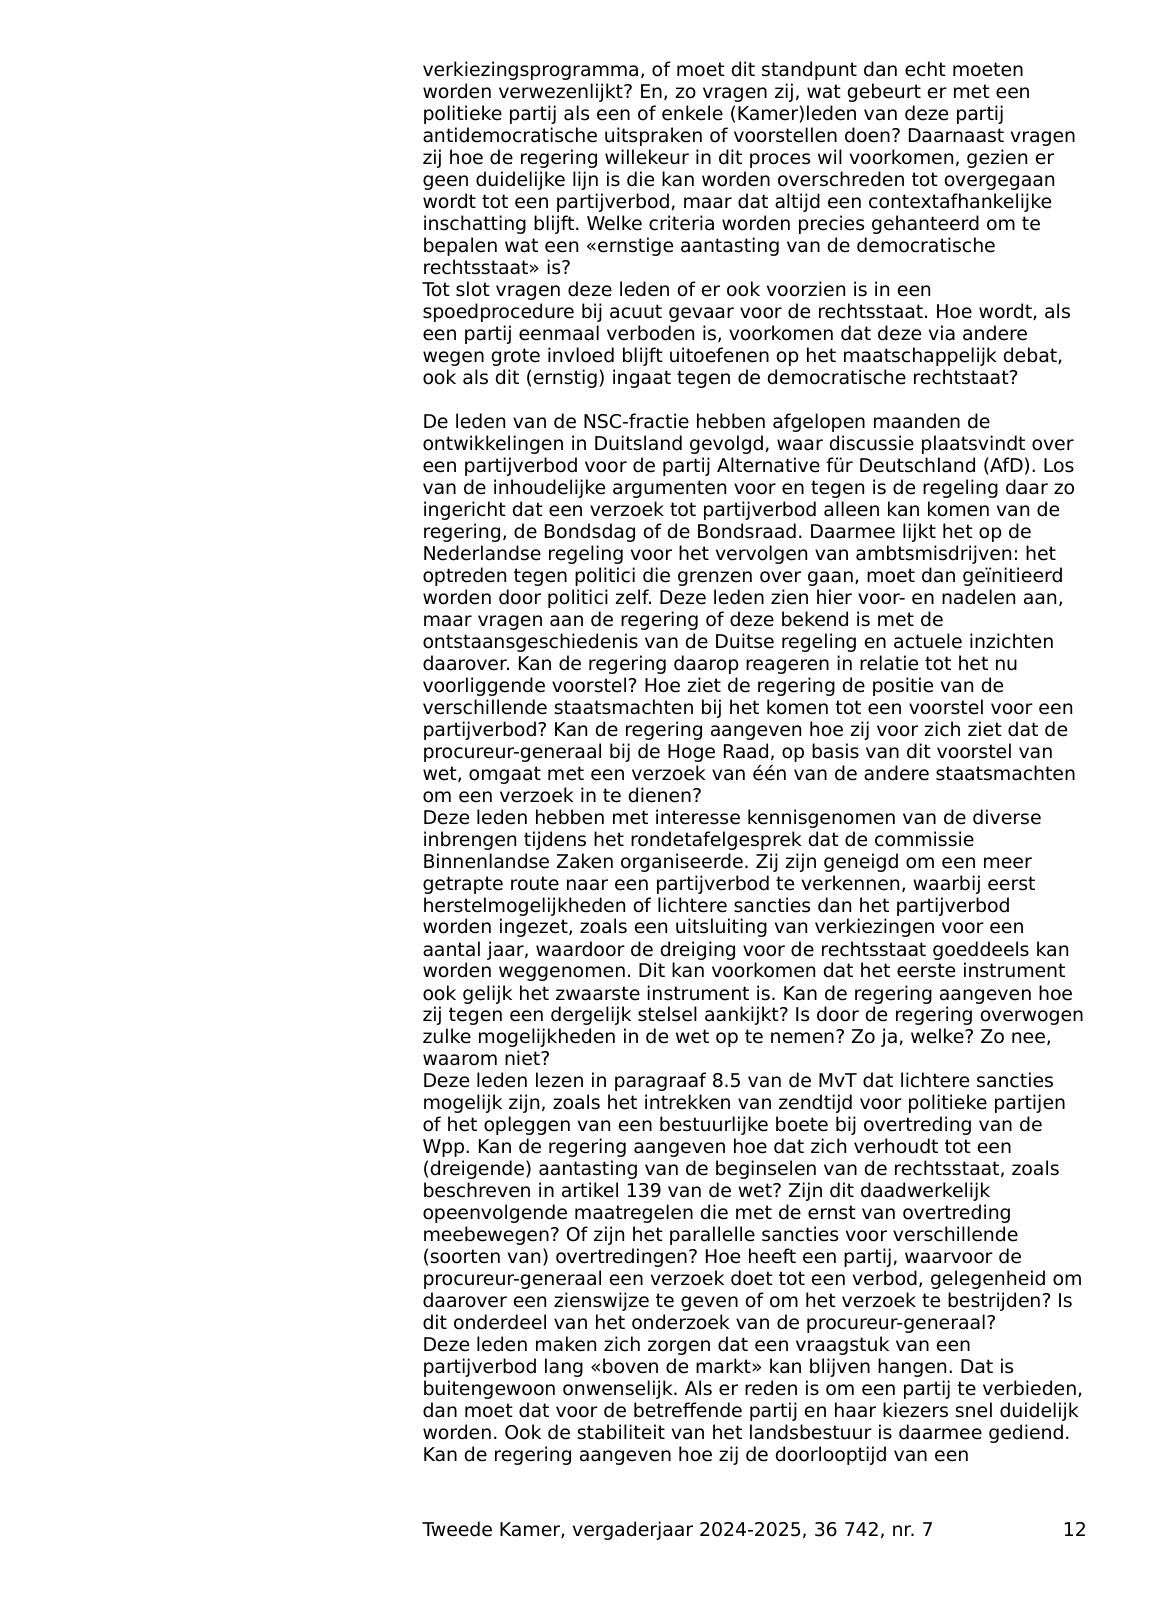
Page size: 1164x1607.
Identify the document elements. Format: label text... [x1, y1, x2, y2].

text De leden van de NSC-fractie hebben afgelopen maanden de ontwikkelingen in Duitsland gevolgd, waar discussie plaatsvindt over een partijverbod voor de partij Alternative für Deutschland (AfD). Los van de inhoudelijke argumenten voor en tegen is de regeling daar zo ingericht dat een verzoek tot partijverbod alleen kan komen van de regering, de Bondsdag of de Bondsraad. Daarmee lijkt het op de Nederlandse regeling voor het vervolgen van ambtsmisdrijven: het optreden tegen politici die grenzen over gaan, moet dan geïnitieerd worden door politici zelf. Deze leden zien hier voor- en nadelen aan, maar vragen aan de regering of deze bekend is met de ontstaansgeschiedenis van de Duitse regeling en actuele inzichten daarover. Kan de regering daarop reageren in relatie tot het nu voorliggende voorstel? Hoe ziet de regering de positie van de verschillende staatsmachten bij het komen tot een voorstel voor een partijverbod? Kan de regering aangeven hoe zij voor zich ziet dat de procureur-generaal bij de Hoge Raad, op basis van dit voorstel van wet, omgaat met een verzoek van één van de andere staatsmachten om een verzoek in te dienen? [422, 411, 1087, 807]
text Tot slot vragen deze leden of er ook voorzien is in een spoedprocedure bij acuut gevaar voor de rechtsstaat. Hoe wordt, als een partij eenmaal verboden is, voorkomen dat deze via andere wegen grote invloed blijft uitoefenen op het maatschappelijk debat, ook als dit (ernstig) ingaat tegen de democratische rechtstaat? [422, 279, 1087, 389]
text Deze leden hebben met interesse kennisgenomen van de diverse inbrengen tijdens het rondetafelgesprek dat de commissie Binnenlandse Zaken organiseerde. Zij zijn geneigd om een meer getrapte route naar een partijverbod te verkennen, waarbij eerst herstelmogelijkheden of lichtere sancties dan het partijverbod worden ingezet, zoals een uitsluiting van verkiezingen voor een aantal jaar, waardoor de dreiging voor de rechtsstaat goeddeels kan worden weggenomen. Dit kan voorkomen dat het eerste instrument ook gelijk het zwaarste instrument is. Kan de regering aangeven hoe zij tegen een dergelijk stelsel aankijkt? Is door de regering overwogen zulke mogelijkheden in de wet op te nemen? Zo ja, welke? Zo nee, waarom niet? [422, 807, 1087, 1070]
text Deze leden maken zich zorgen dat een vraagstuk van een partijverbod lang «boven de markt» kan blijven hangen. Dat is buitengewoon onwenselijk. Als er reden is om een partij te verbieden, dan moet dat voor de betreffende partij en haar kiezers snel duidelijk worden. Ook de stabiliteit van het landsbestuur is daarmee gediend. Kan de regering aangeven hoe zij de doorlooptijd van een [422, 1334, 1087, 1466]
text verkiezingsprogramma, of moet dit standpunt dan echt moeten worden verwezenlijkt? En, zo vragen zij, wat gebeurt er met een politieke partij als een of enkele (Kamer)leden van deze partij antidemocratische uitspraken of voorstellen doen? Daarnaast vragen zij hoe de regering willekeur in dit proces wil voorkomen, gezien er geen duidelijke lijn is die kan worden overschreden tot overgegaan wordt tot een partijverbod, maar dat altijd een contextafhankelijke inschatting blijft. Welke criteria worden precies gehanteerd om te bepalen wat een «ernstige aantasting van de democratische rechtsstaat» is? [422, 59, 1087, 279]
text Deze leden lezen in paragraaf 8.5 van de MvT dat lichtere sancties mogelijk zijn, zoals het intrekken van zendtijd voor politieke partijen of het opleggen van een bestuurlijke boete bij overtreding van de Wpp. Kan de regering aangeven hoe dat zich verhoudt tot een (dreigende) aantasting van de beginselen van de rechtsstaat, zoals beschreven in artikel 139 van de wet? Zijn dit daadwerkelijk opeenvolgende maatregelen die met de ernst van overtreding meebewegen? Of zijn het parallelle sancties voor verschillende (soorten van) overtredingen? Hoe heeft een partij, waarvoor de procureur-generaal een verzoek doet tot een verbod, gelegenheid om daarover een zienswijze te geven of om het verzoek te bestrijden? Is dit onderdeel van het onderzoek van de procureur-generaal? [422, 1070, 1087, 1334]
